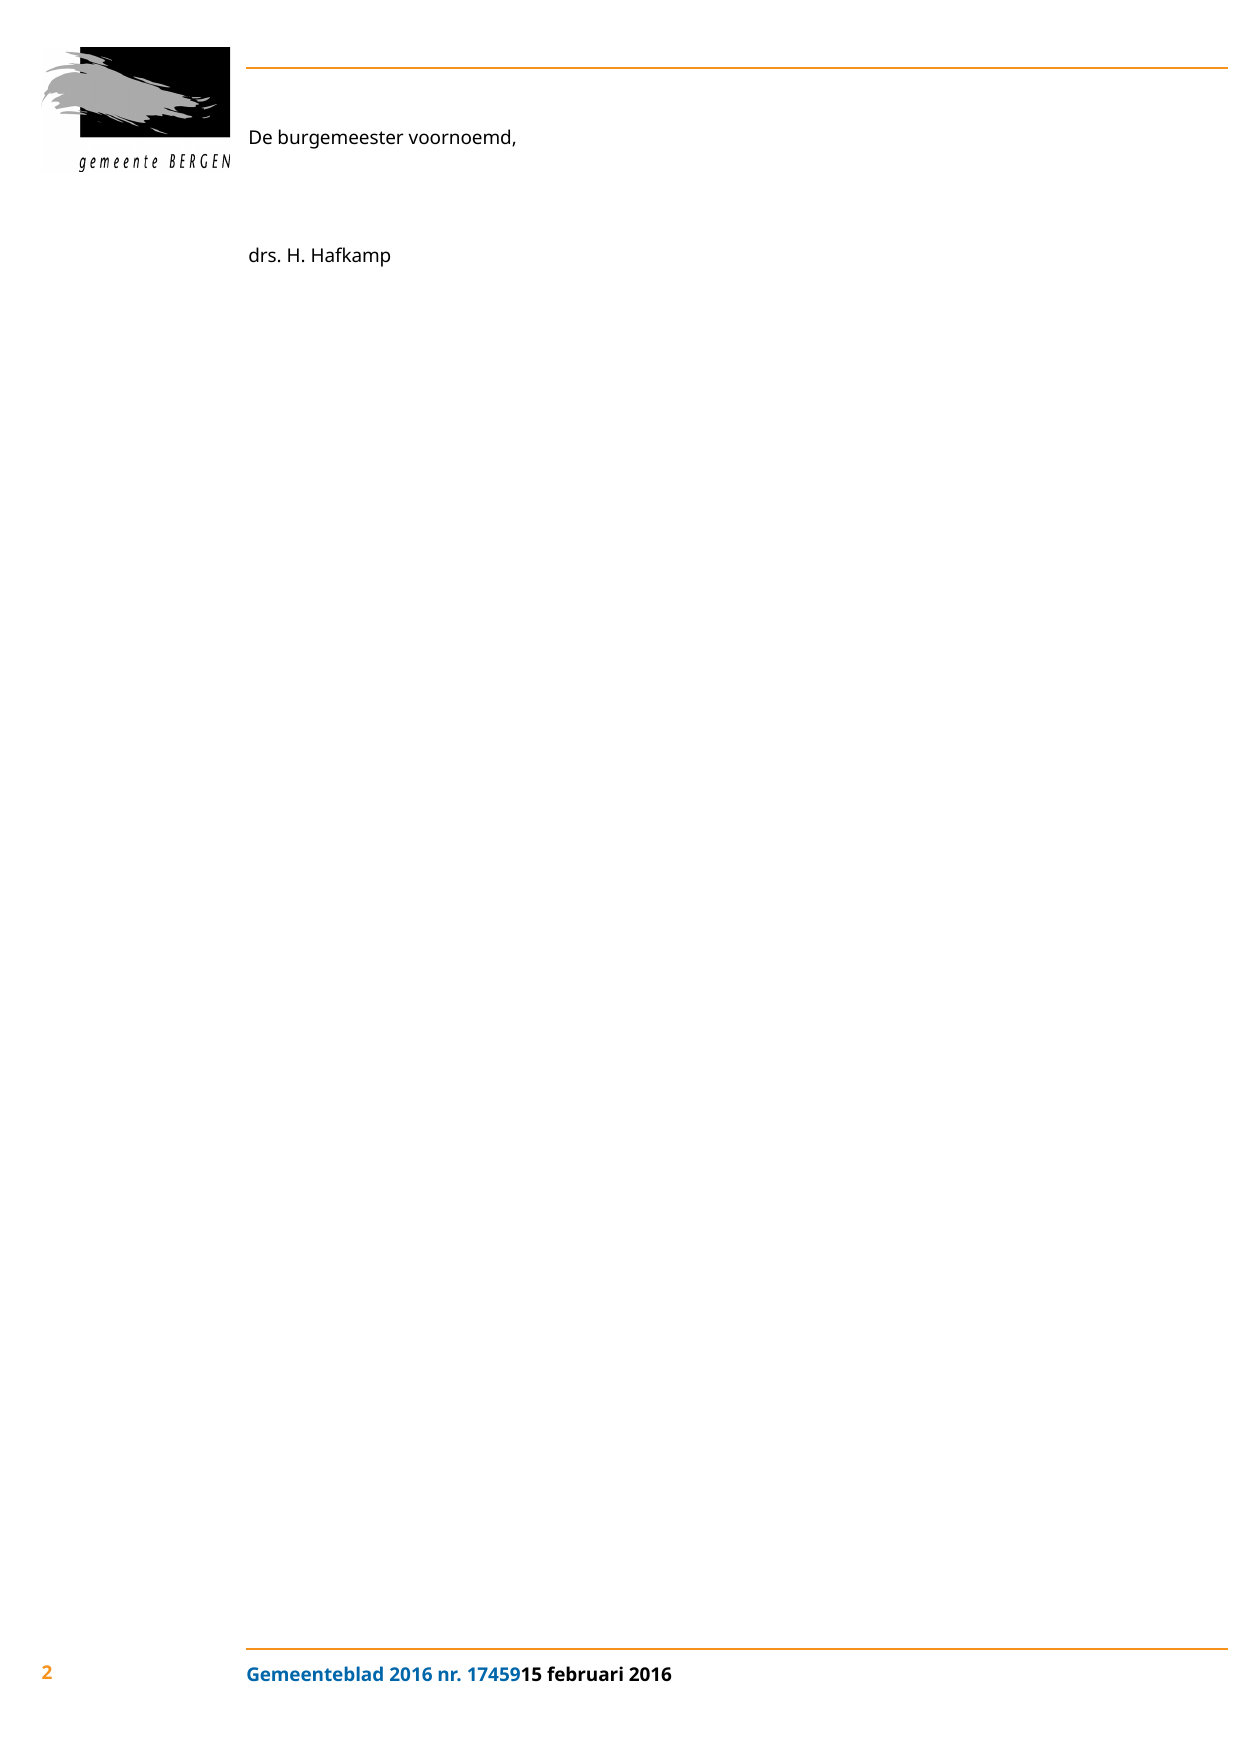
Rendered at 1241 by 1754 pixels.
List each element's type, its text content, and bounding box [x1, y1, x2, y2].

text De burgemeester voornoemd, [248, 124, 1152, 150]
text drs. H. Hafkamp [248, 243, 1152, 268]
picture [41, 47, 231, 172]
